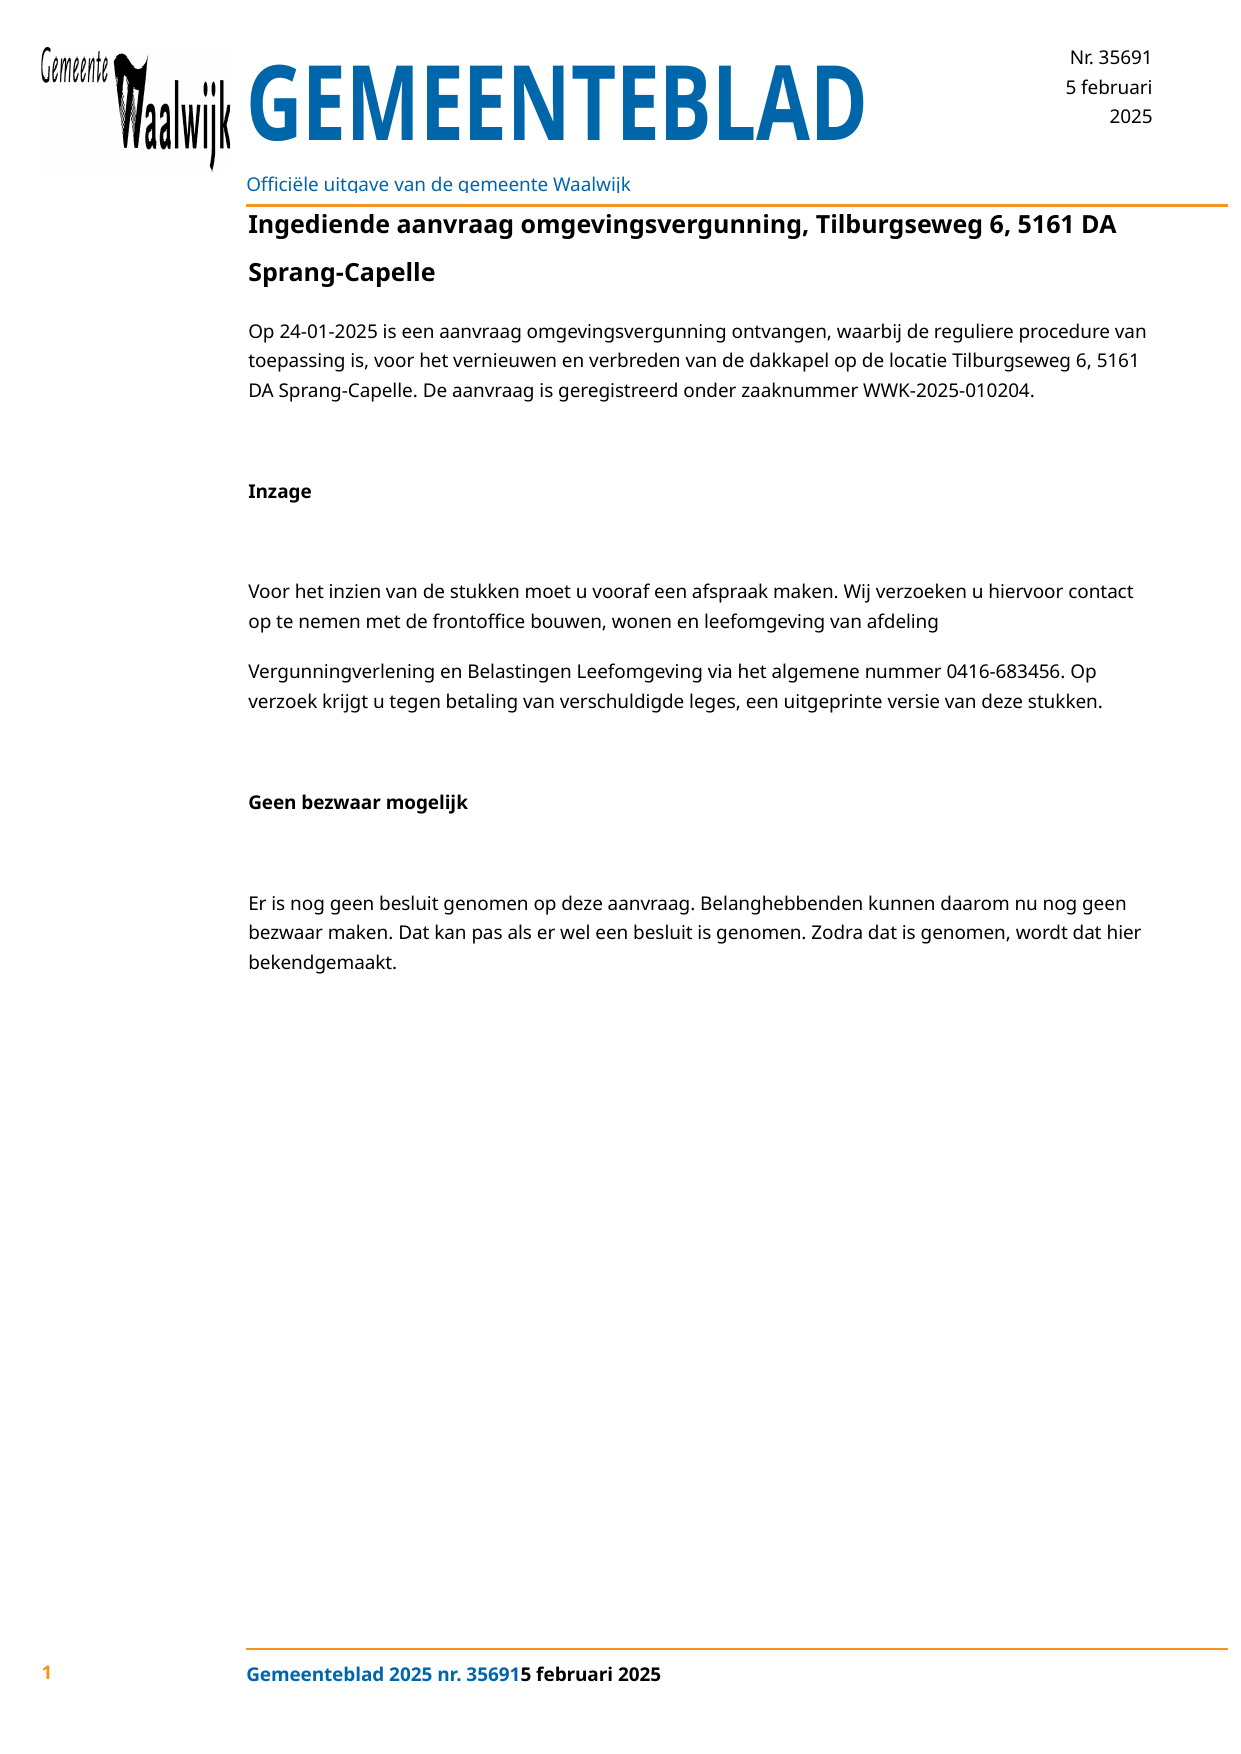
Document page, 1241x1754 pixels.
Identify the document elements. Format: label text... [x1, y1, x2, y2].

text Geen bezwaar mogelijk [248, 789, 1152, 815]
text Op 24-01-2025 is een aanvraag omgevingsvergunning ontvangen, waarbij de reguliere procedure van toepassing is, voor het vernieuwen en verbreden van de dakkapel op de locatie Tilburgseweg 6, 5161 DA Sprang-Capelle. De aanvraag is geregistreerd onder zaaknummer WWK-2025-010204. [248, 318, 1152, 403]
picture [41, 47, 231, 172]
text Voor het inzien van de stukken moet u vooraf een afspraak maken. Wij verzoeken u hiervoor contact op te nemen met de frontoffice bouwen, wonen en leefomgeving van afdeling [248, 579, 1152, 634]
text Inzage [248, 478, 1152, 504]
text Vergunningverlening en Belastingen Leefomgeving via het algemene nummer 0416-683456. Op verzoek krijgt u tegen betaling van verschuldigde leges, een uitgeprinte versie van deze stukken. [248, 659, 1152, 714]
text Ingediende aanvraag omgevingsvergunning, Tilburgseweg 6, 5161 DA Sprang-Capelle [248, 207, 1152, 288]
text Er is nog geen besluit genomen op deze aanvraag. Belanghebbenden kunnen daarom nu nog geen bezwaar maken. Dat kan pas als er wel een besluit is genomen. Zodra dat is genomen, wordt dat hier bekendgemaakt. [248, 890, 1152, 975]
